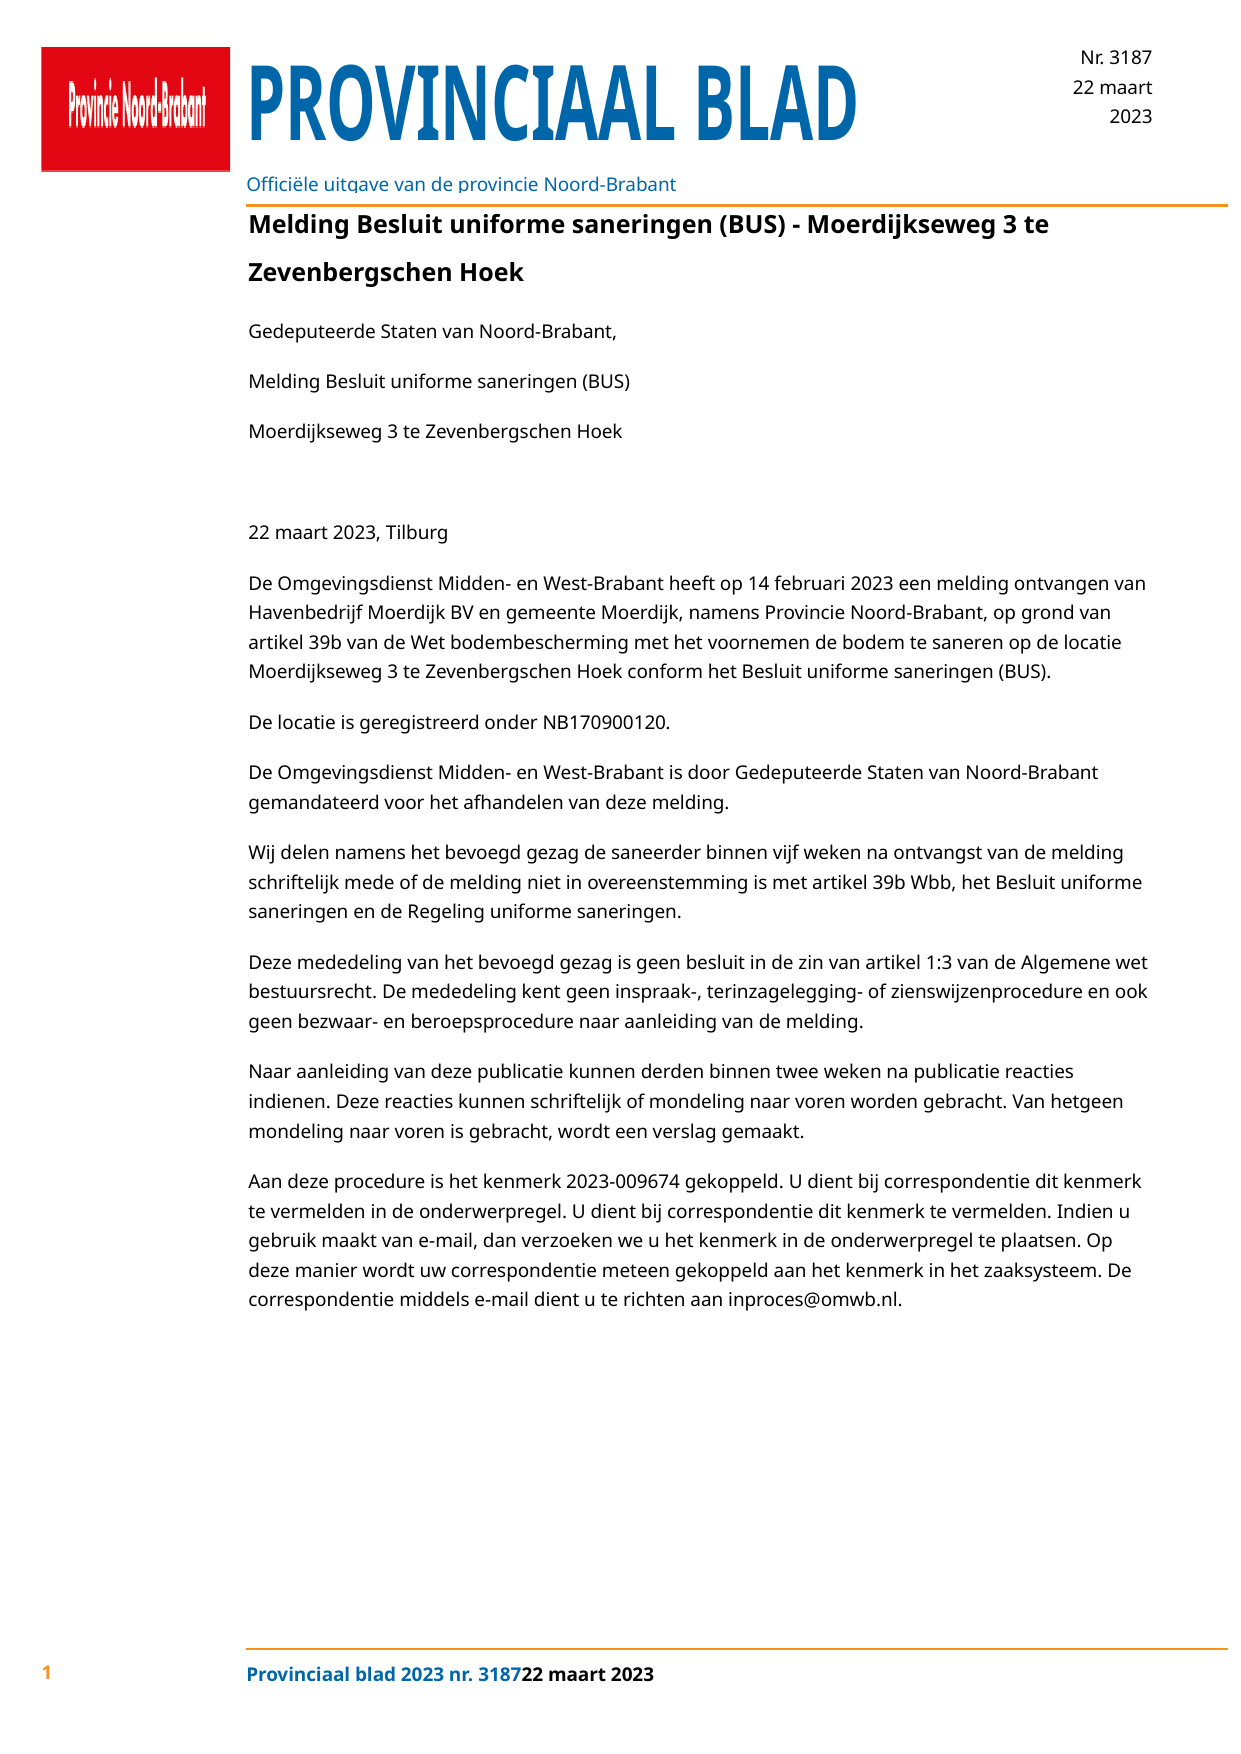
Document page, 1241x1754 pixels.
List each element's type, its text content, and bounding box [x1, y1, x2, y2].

text Deze mededeling van het bevoegd gezag is geen besluit in de zin van artikel 1:3 van de Algemene wet bestuursrecht. De mededeling kent geen inspraak-, terinzagelegging- of zienswijzenprocedure en ook geen bezwaar- en beroepsprocedure naar aanleiding van de melding. [248, 949, 1152, 1034]
picture [41, 47, 231, 172]
text De locatie is geregistreerd onder NB170900120. [248, 709, 1152, 735]
text Melding Besluit uniforme saneringen (BUS) [248, 368, 1152, 394]
text Moerdijkseweg 3 te Zevenbergschen Hoek [248, 419, 1152, 444]
text Wij delen namens het bevoegd gezag de saneerder binnen vijf weken na ontvangst van de melding schriftelijk mede of de melding niet in overeenstemming is met artikel 39b Wbb, het Besluit uniforme saneringen en de Regeling uniforme saneringen. [248, 839, 1152, 924]
text De Omgevingsdienst Midden- en West-Brabant heeft op 14 februari 2023 een melding ontvangen van Havenbedrijf Moerdijk BV en gemeente Moerdijk, namens Provincie Noord-Brabant, op grond van artikel 39b van de Wet bodembescherming met het voornemen de bodem te saneren op de locatie Moerdijkseweg 3 te Zevenbergschen Hoek conform het Besluit uniforme saneringen (BUS). [248, 570, 1152, 684]
text Naar aanleiding van deze publicatie kunnen derden binnen twee weken na publicatie reacties indienen. Deze reacties kunnen schriftelijk of mondeling naar voren worden gebracht. Van hetgeen mondeling naar voren is gebracht, wordt een verslag gemaakt. [248, 1059, 1152, 1144]
text 22 maart 2023, Tilburg [248, 519, 1152, 545]
text De Omgevingsdienst Midden- en West-Brabant is door Gedeputeerde Staten van Noord-Brabant gemandateerd voor het afhandelen van deze melding. [248, 759, 1152, 815]
text Gedeputeerde Staten van Noord-Brabant, [248, 318, 1152, 344]
text Aan deze procedure is het kenmerk 2023-009674 gekoppeld. U dient bij correspondentie dit kenmerk te vermelden in de onderwerpregel. U dient bij correspondentie dit kenmerk te vermelden. Indien u gebruik maakt van e-mail, dan verzoeken we u het kenmerk in de onderwerpregel te plaatsen. Op deze manier wordt uw correspondentie meteen gekoppeld aan het kenmerk in het zaaksysteem. De correspondentie middels e-mail dient u te richten aan inproces@omwb.nl. [248, 1168, 1152, 1312]
text Melding Besluit uniforme saneringen (BUS) - Moerdijkseweg 3 te Zevenbergschen Hoek [248, 207, 1152, 288]
